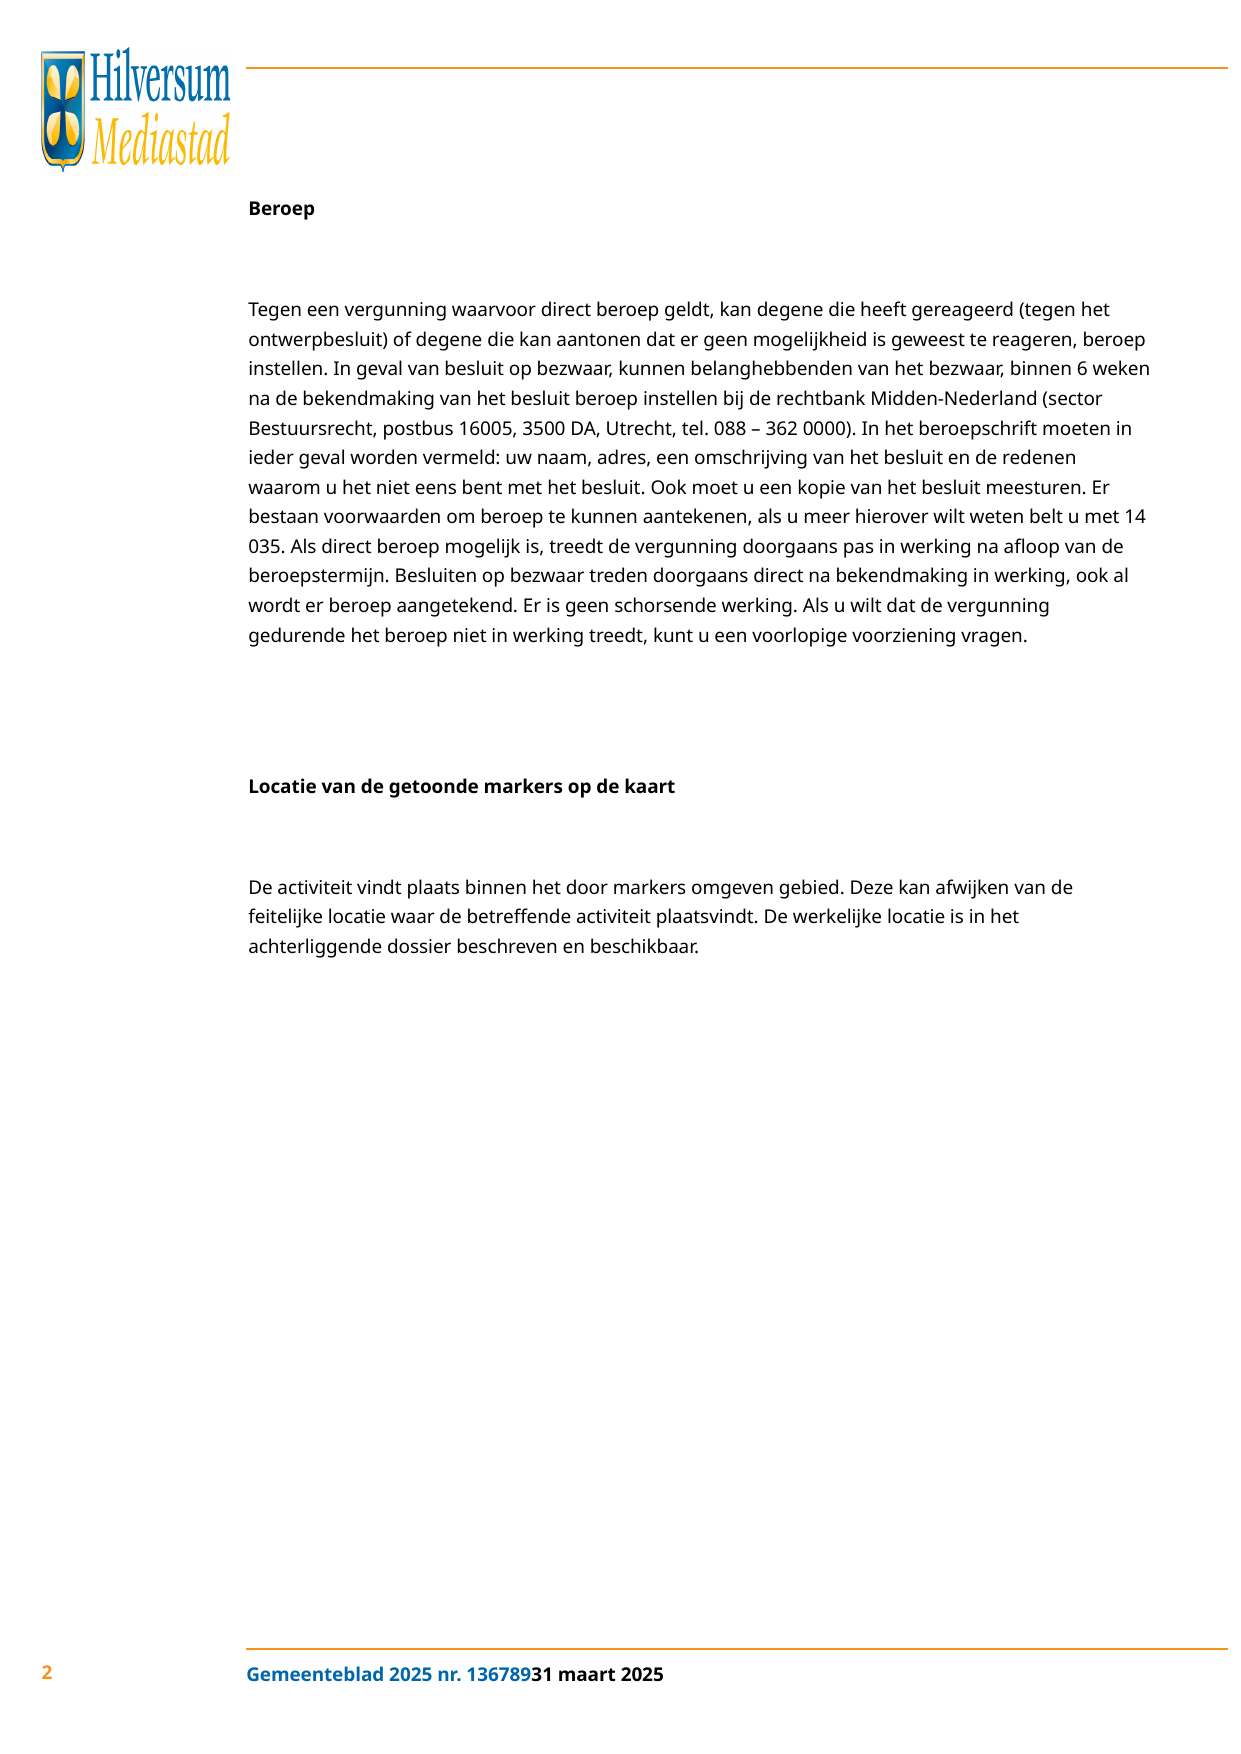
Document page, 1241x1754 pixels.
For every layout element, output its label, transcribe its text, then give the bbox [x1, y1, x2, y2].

text Beroep [248, 196, 1152, 221]
text Locatie van de getoonde markers op de kaart [248, 773, 1152, 799]
text Tegen een vergunning waarvoor direct beroep geldt, kan degene die heeft gereageerd (tegen het ontwerpbesluit) of degene die kan aantonen dat er geen mogelijkheid is geweest te reageren, beroep instellen. In geval van besluit op bezwaar, kunnen belanghebbenden van het bezwaar, binnen 6 weken na de bekendmaking van het besluit beroep instellen bij de rechtbank Midden-Nederland (sector Bestuursrecht, postbus 16005, 3500 DA, Utrecht, tel. 088 – 362 0000). In het beroepschrift moeten in ieder geval worden vermeld: uw naam, adres, een omschrijving van het besluit en de redenen waarom u het niet eens bent met het besluit. Ook moet u een kopie van het besluit meesturen. Er bestaan voorwaarden om beroep te kunnen aantekenen, als u meer hierover wilt weten belt u met 14 035. Als direct beroep mogelijk is, treedt de vergunning doorgaans pas in werking na afloop van de beroepstermijn. Besluiten op bezwaar treden doorgaans direct na bekendmaking in werking, ook al wordt er beroep aangetekend. Er is geen schorsende werking. Als u wilt dat de vergunning gedurende het beroep niet in werking treedt, kunt u een voorlopige voorziening vragen. [248, 296, 1152, 648]
text De activiteit vindt plaats binnen het door markers omgeven gebied. Deze kan afwijken van de feitelijke locatie waar de betreffende activiteit plaatsvindt. De werkelijke locatie is in het achterliggende dossier beschreven en beschikbaar. [248, 874, 1152, 959]
picture [41, 47, 231, 172]
